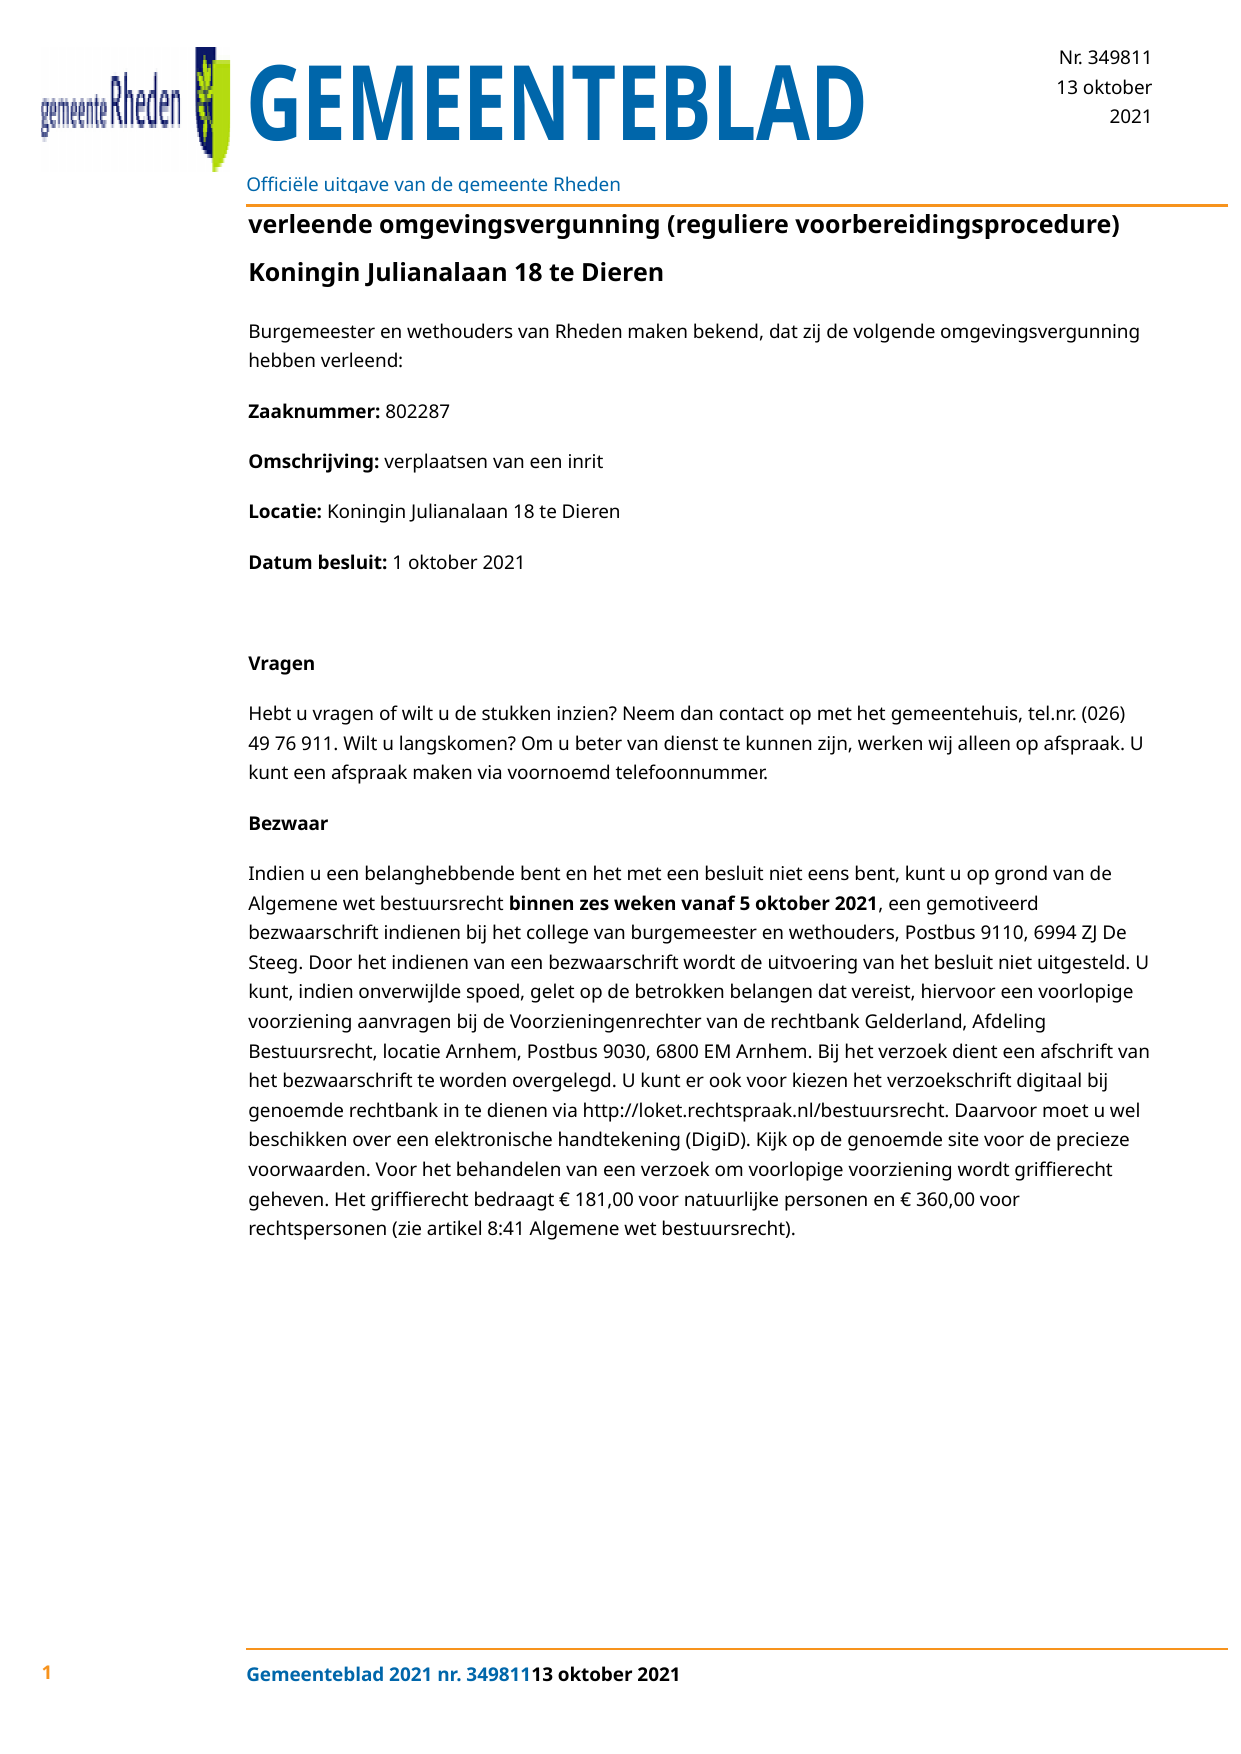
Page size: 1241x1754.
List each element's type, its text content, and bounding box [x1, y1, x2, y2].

text Vragen [248, 650, 1152, 676]
text Datum besluit: 1 oktober 2021 [248, 549, 1152, 575]
text Hebt u vragen of wilt u de stukken inzien? Neem dan contact op met het gemeentehuis, tel.nr. (026) 49 76 911. Wilt u langskomen? Om u beter van dienst te kunnen zijn, werken wij alleen op afspraak. U kunt een afspraak maken via voornoemd telefoonnummer. [248, 700, 1152, 785]
text Indien u een belanghebbende bent en het met een besluit niet eens bent, kunt u op grond van de Algemene wet bestuursrecht binnen zes weken vanaf 5 oktober 2021, een gemotiveerd bezwaarschrift indienen bij het college van burgemeester en wethouders, Postbus 9110, 6994 ZJ De Steeg. Door het indienen van een bezwaarschrift wordt de uitvoering van het besluit niet uitgesteld. U kunt, indien onverwijlde spoed, gelet op de betrokken belangen dat vereist, hiervoor een voorlopige voorziening aanvragen bij de Voorzieningenrechter van de rechtbank Gelderland, Afdeling Bestuursrecht, locatie Arnhem, Postbus 9030, 6800 EM Arnhem. Bij het verzoek dient een afschrift van het bezwaarschrift te worden overgelegd. U kunt er ook voor kiezen het verzoekschrift digitaal bij genoemde rechtbank in te dienen via http://loket.rechtspraak.nl/bestuursrecht. Daarvoor moet u wel beschikken over een elektronische handtekening (DigiD). Kijk op de genoemde site voor de precieze voorwaarden. Voor het behandelen van een verzoek om voorlopige voorziening wordt griffierecht geheven. Het griffierecht bedraagt € 181,00 voor natuurlijke personen en € 360,00 voor rechtspersonen (zie artikel 8:41 Algemene wet bestuursrecht). [248, 860, 1152, 1241]
text Locatie: Koningin Julianalaan 18 te Dieren [248, 499, 1152, 524]
text Bezwaar [248, 810, 1152, 836]
picture [41, 47, 231, 172]
text verleende omgevingsvergunning (reguliere voorbereidingsprocedure) Koningin Julianalaan 18 te Dieren [248, 207, 1152, 288]
text Burgemeester en wethouders van Rheden maken bekend, dat zij de volgende omgevingsvergunning hebben verleend: [248, 318, 1152, 373]
text Zaaknummer: 802287 [248, 398, 1152, 424]
text Omschrijving: verplaatsen van een inrit [248, 448, 1152, 474]
